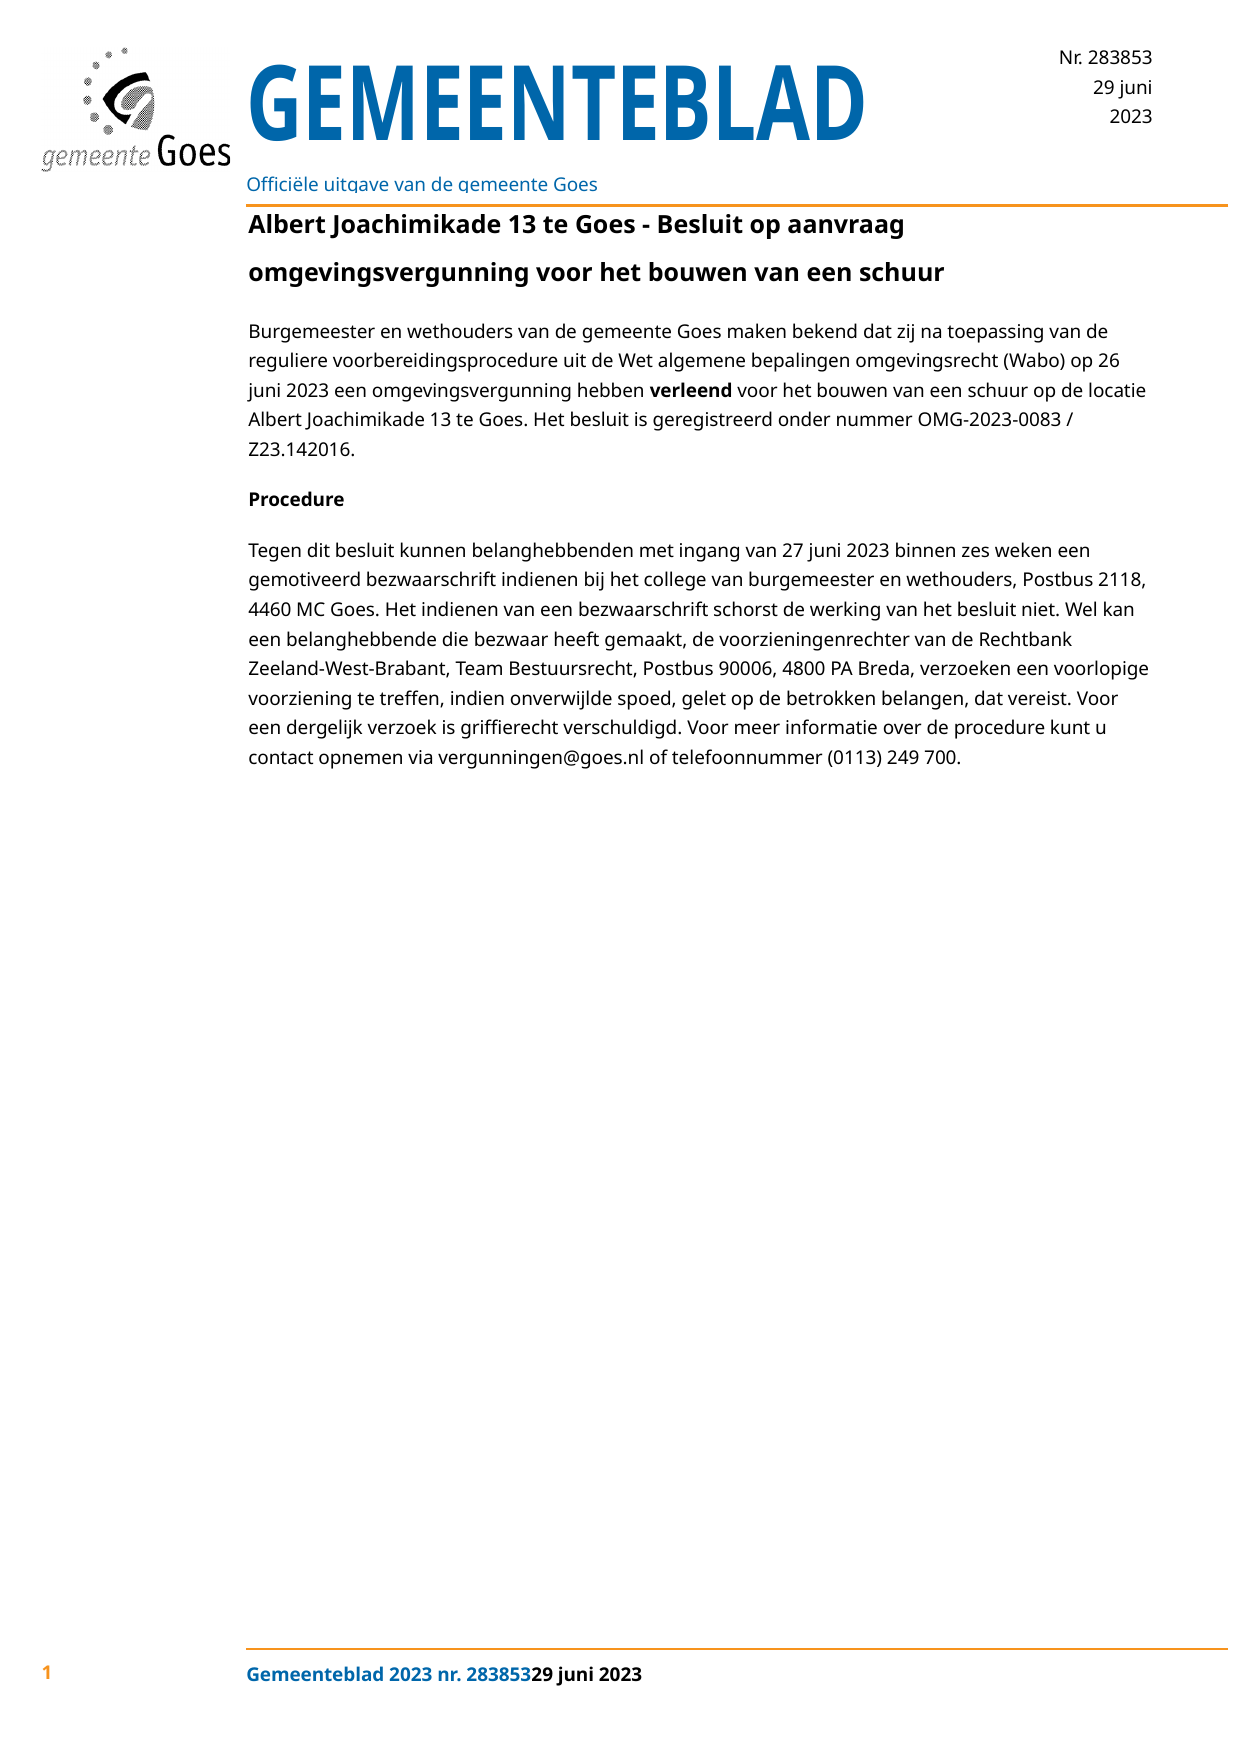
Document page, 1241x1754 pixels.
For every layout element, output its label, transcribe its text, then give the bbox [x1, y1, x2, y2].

text Albert Joachimikade 13 te Goes - Besluit op aanvraag omgevingsvergunning voor het bouwen van een schuur [248, 207, 1152, 288]
text Burgemeester en wethouders van de gemeente Goes maken bekend dat zij na toepassing van de reguliere voorbereidingsprocedure uit de Wet algemene bepalingen omgevingsrecht (Wabo) op 26 juni 2023 een omgevingsvergunning hebben verleend voor het bouwen van een schuur op de locatie Albert Joachimikade 13 te Goes. Het besluit is geregistreerd onder nummer OMG-2023-0083 / Z23.142016. [248, 318, 1152, 462]
picture [41, 47, 231, 172]
text Tegen dit besluit kunnen belanghebbenden met ingang van 27 juni 2023 binnen zes weken een gemotiveerd bezwaarschrift indienen bij het college van burgemeester en wethouders, Postbus 2118, 4460 MC Goes. Het indienen van een bezwaarschrift schorst de werking van het besluit niet. Wel kan een belanghebbende die bezwaar heeft gemaakt, de voorzieningenrechter van de Rechtbank Zeeland-West-Brabant, Team Bestuursrecht, Postbus 90006, 4800 PA Breda, verzoeken een voorlopige voorziening te treffen, indien onverwijlde spoed, gelet op de betrokken belangen, dat vereist. Voor een dergelijk verzoek is griffierecht verschuldigd. Voor meer informatie over de procedure kunt u contact opnemen via vergunningen@goes.nl of telefoonnummer (0113) 249 700. [248, 537, 1152, 770]
text Procedure [248, 487, 1152, 512]
